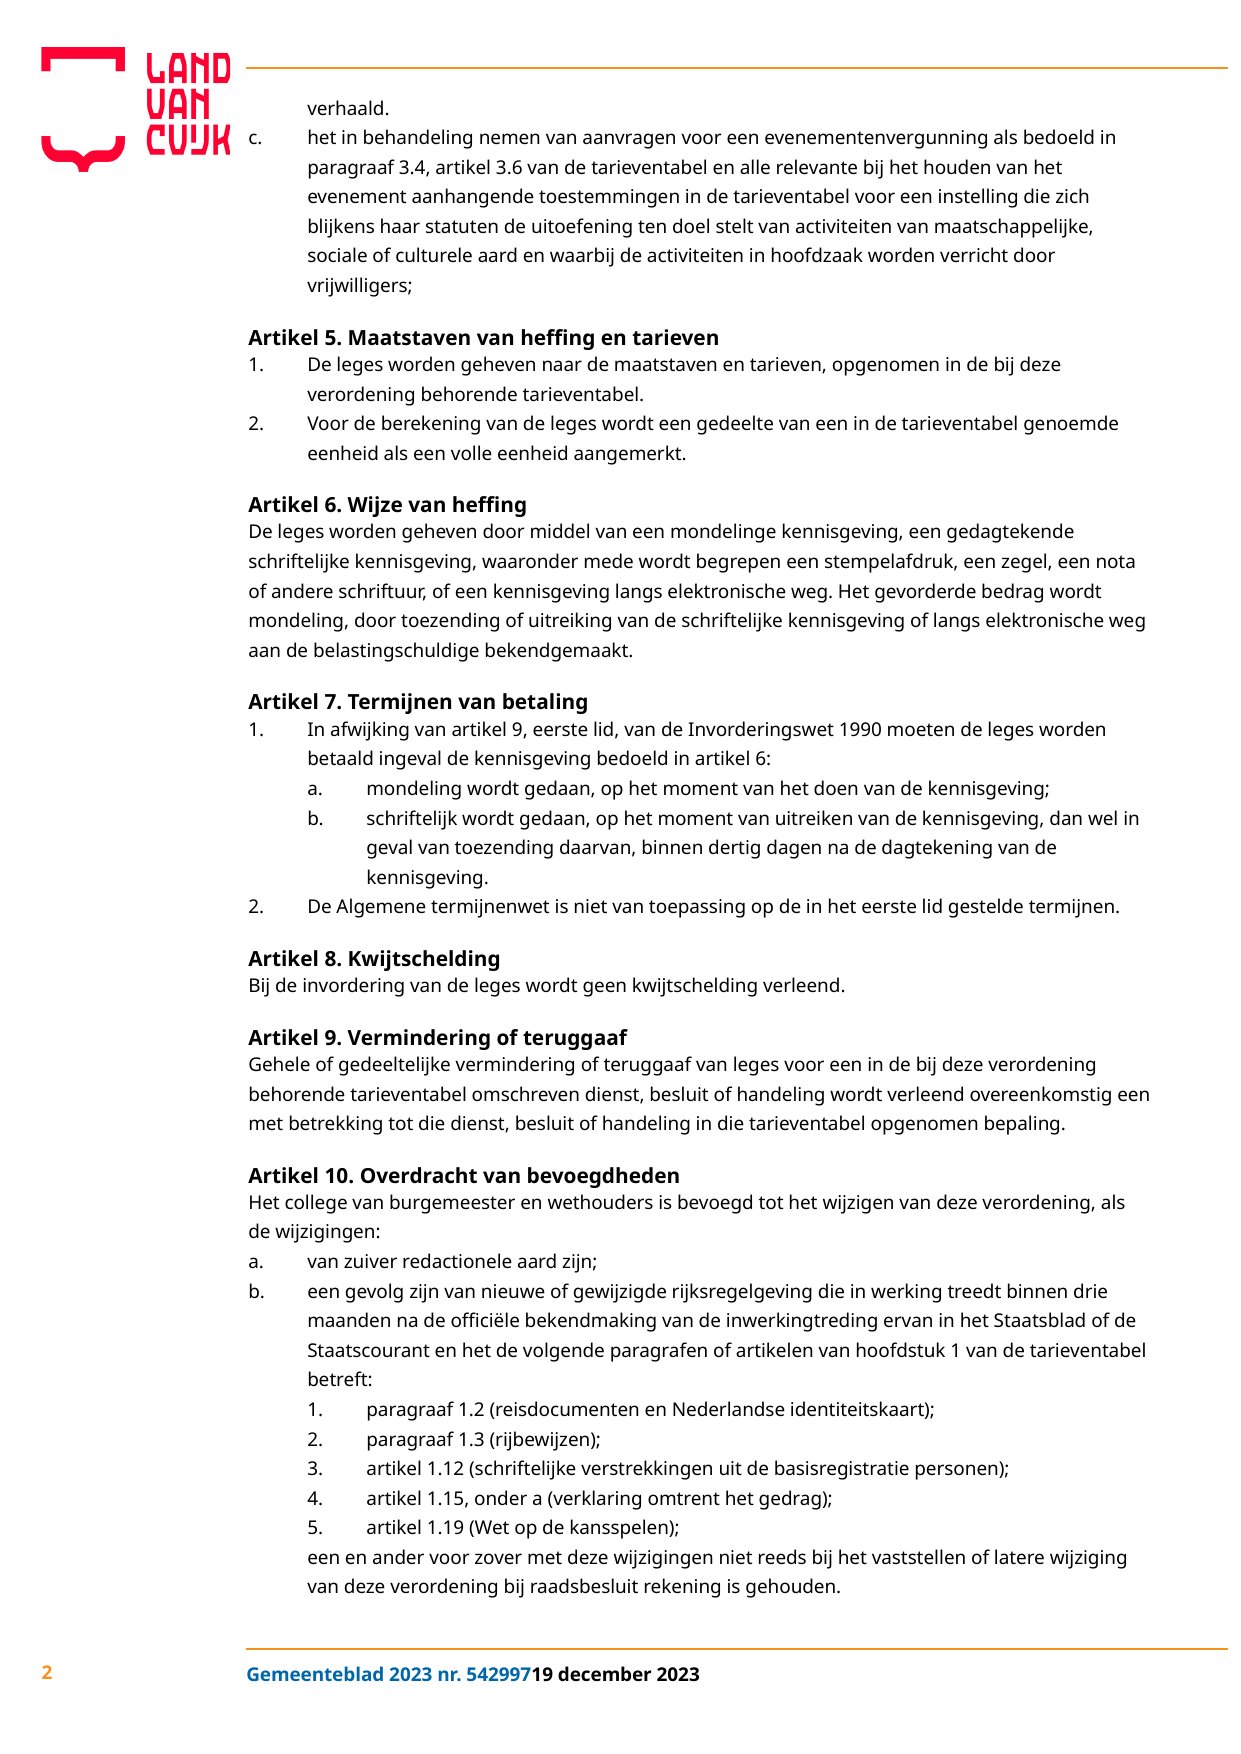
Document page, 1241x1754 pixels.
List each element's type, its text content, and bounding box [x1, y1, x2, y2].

list artikel 1.19 (Wet op de kansspelen); [307, 1514, 1152, 1540]
list De Algemene termijnenwet is niet van toepassing op de in het eerste lid gestelde termijnen. [248, 893, 1152, 919]
list In afwijking van artikel 9, eerste lid, van de Invorderingswet 1990 moeten de leges worden betaald ingeval de kennisgeving bedoeld in artikel 6: [248, 716, 1152, 771]
list verhaald. [248, 95, 1152, 121]
text Gehele of gedeeltelijke vermindering of teruggaaf van leges voor een in de bij deze verordening behorende tarieventabel omschreven dienst, besluit of handeling wordt verleend overeenkomstig een met betrekking tot die dienst, besluit of handeling in die tarieventabel opgenomen bepaling. [248, 1051, 1152, 1136]
text Artikel 5. Maatstaven van heffing en tarieven [248, 323, 1152, 351]
list mondeling wordt gedaan, op het moment van het doen van de kennisgeving; [307, 775, 1152, 801]
list Voor de berekening van de leges wordt een gedeelte van een in de tarieventabel genoemde eenheid als een volle eenheid aangemerkt. [248, 410, 1152, 466]
list een en ander voor zover met deze wijzigingen niet reeds bij het vaststellen of latere wijziging van deze verordening bij raadsbesluit rekening is gehouden. [248, 1544, 1152, 1599]
text Artikel 6. Wijze van heffing [248, 490, 1152, 519]
list De leges worden geheven naar de maatstaven en tarieven, opgenomen in de bij deze verordening behorende tarieventabel. [248, 351, 1152, 406]
list artikel 1.15, onder a (verklaring omtrent het gedrag); [307, 1485, 1152, 1511]
text De leges worden geheven door middel van een mondelinge kennisgeving, een gedagtekende schriftelijke kennisgeving, waaronder mede wordt begrepen een stempelafdruk, een zegel, een nota of andere schriftuur, of een kennisgeving langs elektronische weg. Het gevorderde bedrag wordt mondeling, door toezending of uitreiking van de schriftelijke kennisgeving of langs elektronische weg aan de belastingschuldige bekendgemaakt. [248, 519, 1152, 663]
text Artikel 7. Termijnen van betaling [248, 687, 1152, 716]
text Artikel 9. Vermindering of teruggaaf [248, 1023, 1152, 1051]
text Bij de invordering van de leges wordt geen kwijtschelding verleend. [248, 972, 1152, 998]
list het in behandeling nemen van aanvragen voor een evenementenvergunning als bedoeld in paragraaf 3.4, artikel 3.6 van de tarieventabel en alle relevante bij het houden van het evenement aanhangende toestemmingen in de tarieventabel voor een instelling die zich blijkens haar statuten de uitoefening ten doel stelt van activiteiten van maatschappelijke, sociale of culturele aard en waarbij de activiteiten in hoofdzaak worden verricht door vrijwilligers; [248, 124, 1152, 298]
list een gevolg zijn van nieuwe of gewijzigde rijksregelgeving die in werking treedt binnen drie maanden na de officiële bekendmaking van de inwerkingtreding ervan in het Staatsblad of de Staatscourant en het de volgende paragrafen of artikelen van hoofdstuk 1 van de tarieventabel betreft: [248, 1278, 1152, 1392]
list paragraaf 1.3 (rijbewijzen); [307, 1426, 1152, 1452]
text Het college van burgemeester en wethouders is bevoegd tot het wijzigen van deze verordening, als de wijzigingen: [248, 1189, 1152, 1244]
list van zuiver redactionele aard zijn; [248, 1248, 1152, 1274]
list artikel 1.12 (schriftelijke verstrekkingen uit de basisregistratie personen); [307, 1455, 1152, 1481]
text Artikel 8. Kwijtschelding [248, 944, 1152, 972]
text Artikel 10. Overdracht van bevoegdheden [248, 1161, 1152, 1189]
picture [41, 47, 231, 172]
list schriftelijk wordt gedaan, op het moment van uitreiken van de kennisgeving, dan wel in geval van toezending daarvan, binnen dertig dagen na de dagtekening van de kennisgeving. [307, 805, 1152, 889]
list paragraaf 1.2 (reisdocumenten en Nederlandse identiteitskaart); [307, 1396, 1152, 1422]
